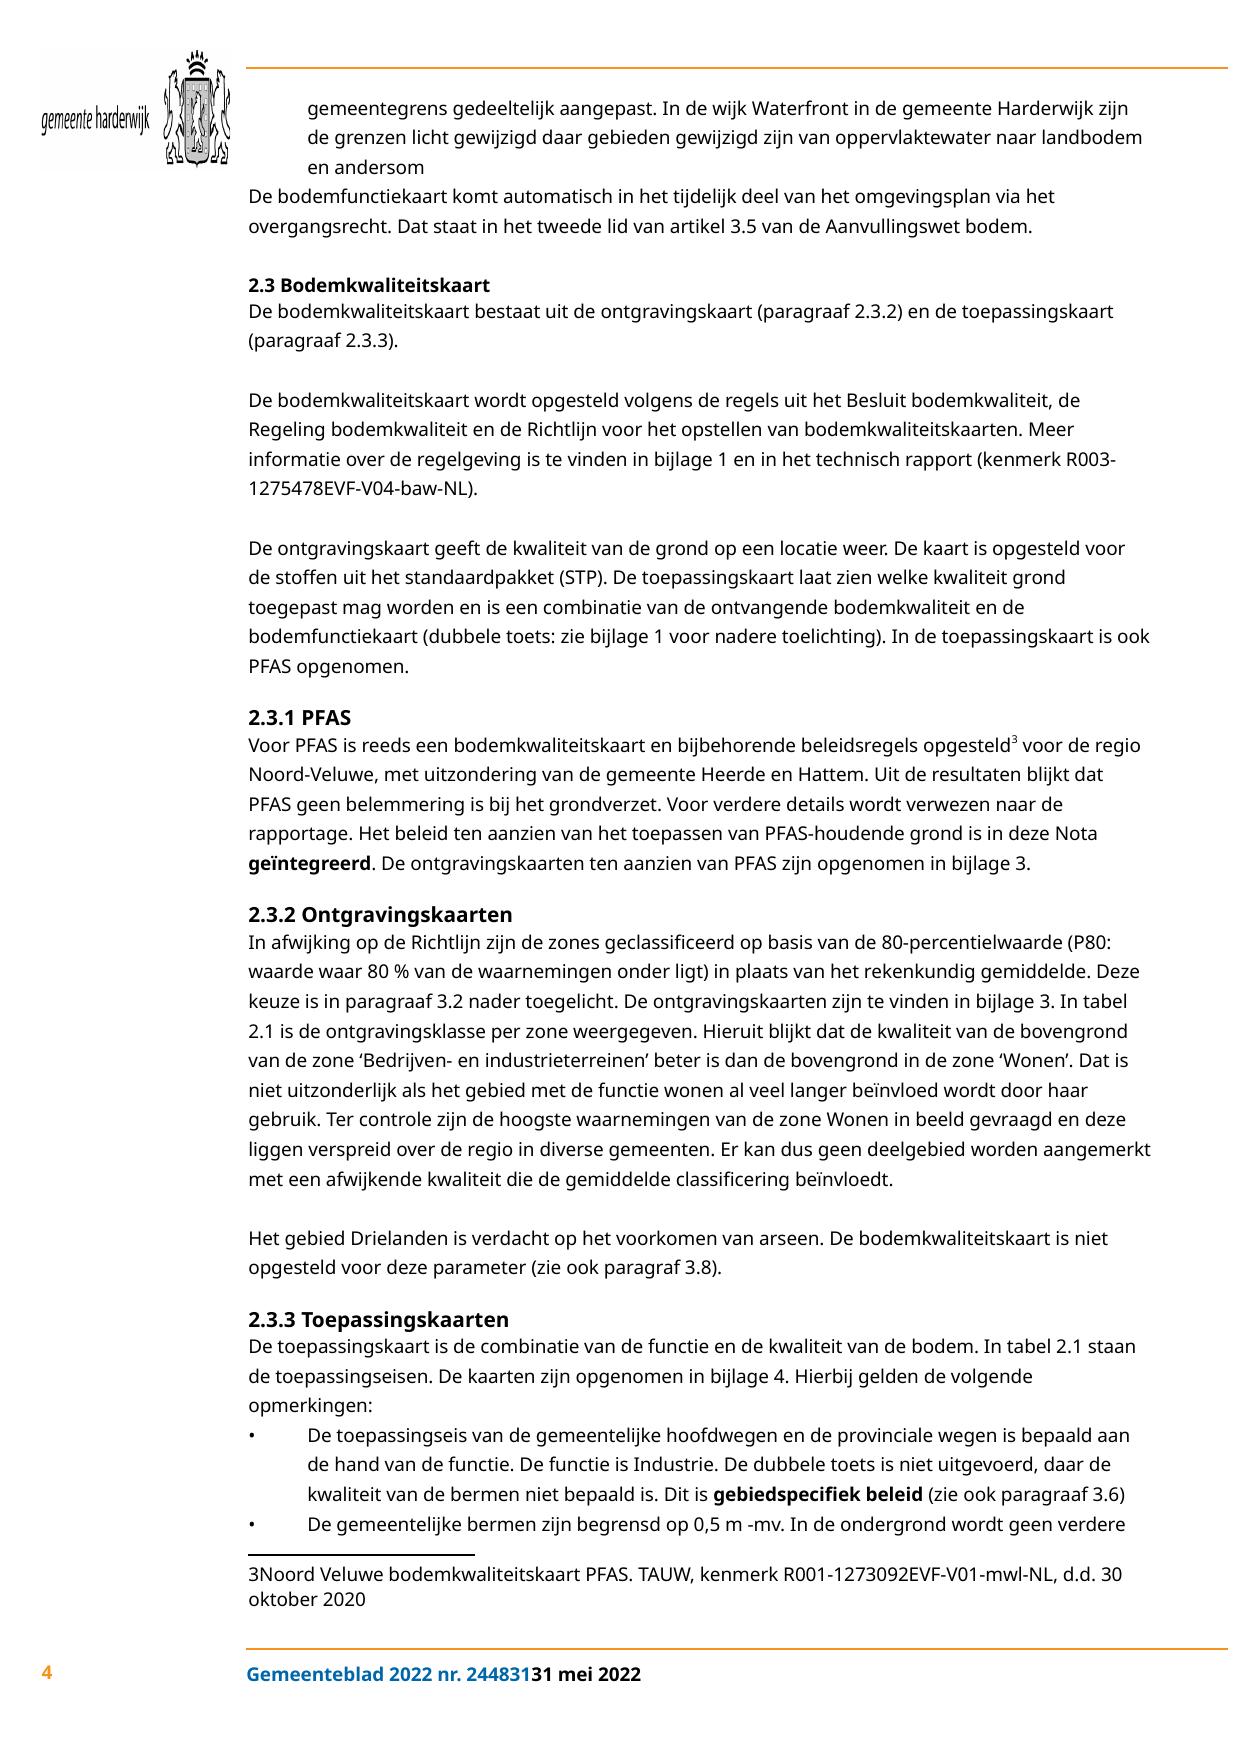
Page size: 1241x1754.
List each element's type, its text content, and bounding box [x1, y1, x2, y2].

text In afwijking op de Richtlijn zijn de zones geclassificeerd op basis van de 80-percentielwaarde (P80: waarde waar 80 % van de waarnemingen onder ligt) in plaats van het rekenkundig gemiddelde. Deze keuze is in paragraaf 3.2 nader toegelicht. De ontgravingskaarten zijn te vinden in bijlage 3. In tabel 2.1 is de ontgravingsklasse per zone weergegeven. Hieruit blijkt dat de kwaliteit van de bovengrond van de zone ‘Bedrijven- en industrieterreinen’ beter is dan de bovengrond in de zone ‘Wonen’. Dat is niet uitzonderlijk als het gebied met de functie wonen al veel langer beïnvloed wordt door haar gebruik. Ter controle zijn de hoogste waarnemingen van de zone Wonen in beeld gevraagd en deze liggen verspreid over de regio in diverse gemeenten. Er kan dus geen deelgebied worden aangemerkt met een afwijkende kwaliteit die de gemiddelde classificering beïnvloedt. [248, 929, 1152, 1191]
picture [41, 47, 231, 172]
text Voor PFAS is reeds een bodemkwaliteitskaart en bijbehorende beleidsregels opgesteld voor de regio Noord-Veluwe, met uitzondering van de gemeente Heerde en Hattem. Uit de resultaten blijkt dat PFAS geen belemmering is bij het grondverzet. Voor verdere details wordt verwezen naar de rapportage. Het beleid ten aanzien van het toepassen van PFAS-houdende grond is in deze Nota geïntegreerd. De ontgravingskaarten ten aanzien van PFAS zijn opgenomen in bijlage 3. [248, 732, 1152, 876]
text Het gebied Drielanden is verdacht op het voorkomen van arseen. De bodemkwaliteitskaart is niet opgesteld voor deze parameter (zie ook paragraf 3.8). [248, 1225, 1152, 1280]
text De ontgravingskaart geeft de kwaliteit van de grond op een locatie weer. De kaart is opgesteld voor de stoffen uit het standaardpakket (STP). De toepassingskaart laat zien welke kwaliteit grond toegepast mag worden en is een combinatie van de ontvangende bodemkwaliteit en de bodemfunctiekaart (dubbele toets: zie bijlage 1 voor nadere toelichting). In de toepassingskaart is ook PFAS opgenomen. [248, 535, 1152, 679]
text Noord Veluwe bodemkwaliteitskaart PFAS. TAUW, kenmerk R001-1273092EVF-V01-mwl-NL, d.d. 30 oktober 2020 [248, 1561, 1152, 1612]
text De bodemkwaliteitskaart wordt opgesteld volgens de regels uit het Besluit bodemkwaliteit, de Regeling bodemkwaliteit en de Richtlijn voor het opstellen van bodemkwaliteitskaarten. Meer informatie over de regelgeving is te vinden in bijlage 1 en in het technisch rapport (kenmerk R003-1275478EVF-V04-baw-NL). [248, 387, 1152, 501]
text De bodemfunctiekaart komt automatisch in het tijdelijk deel van het omgevingsplan via het overgangsrecht. Dat staat in het tweede lid van artikel 3.5 van de Aanvullingswet bodem. [248, 183, 1152, 239]
text 2.3 Bodemkwaliteitskaart [248, 272, 1152, 298]
list De toepassingseis van de gemeentelijke hoofdwegen en de provinciale wegen is bepaald aan de hand van de functie. De functie is Industrie. De dubbele toets is niet uitgevoerd, daar de kwaliteit van de bermen niet bepaald is. Dit is gebiedspecifiek beleid (zie ook paragraaf 3.6) [248, 1422, 1152, 1507]
text De bodemkwaliteitskaart bestaat uit de ontgravingskaart (paragraaf 2.3.2) en de toepassingskaart (paragraaf 2.3.3). [248, 298, 1152, 353]
list De gemeentelijke bermen zijn begrensd op 0,5 m -mv. In de ondergrond wordt geen verdere [248, 1511, 1152, 1537]
text De toepassingskaart is de combinatie van de functie en de kwaliteit van de bodem. In tabel 2.1 staan de toepassingseisen. De kaarten zijn opgenomen in bijlage 4. Hierbij gelden de volgende opmerkingen: [248, 1333, 1152, 1418]
text 2.3.2 Ontgravingskaarten [248, 901, 1152, 929]
text 2.3.3 Toepassingskaarten [248, 1305, 1152, 1333]
text 2.3.1 PFAS [248, 703, 1152, 732]
list gemeentegrens gedeeltelijk aangepast. In de wijk Waterfront in de gemeente Harderwijk zijn de grenzen licht gewijzigd daar gebieden gewijzigd zijn van oppervlaktewater naar landbodem en andersom [248, 95, 1152, 180]
